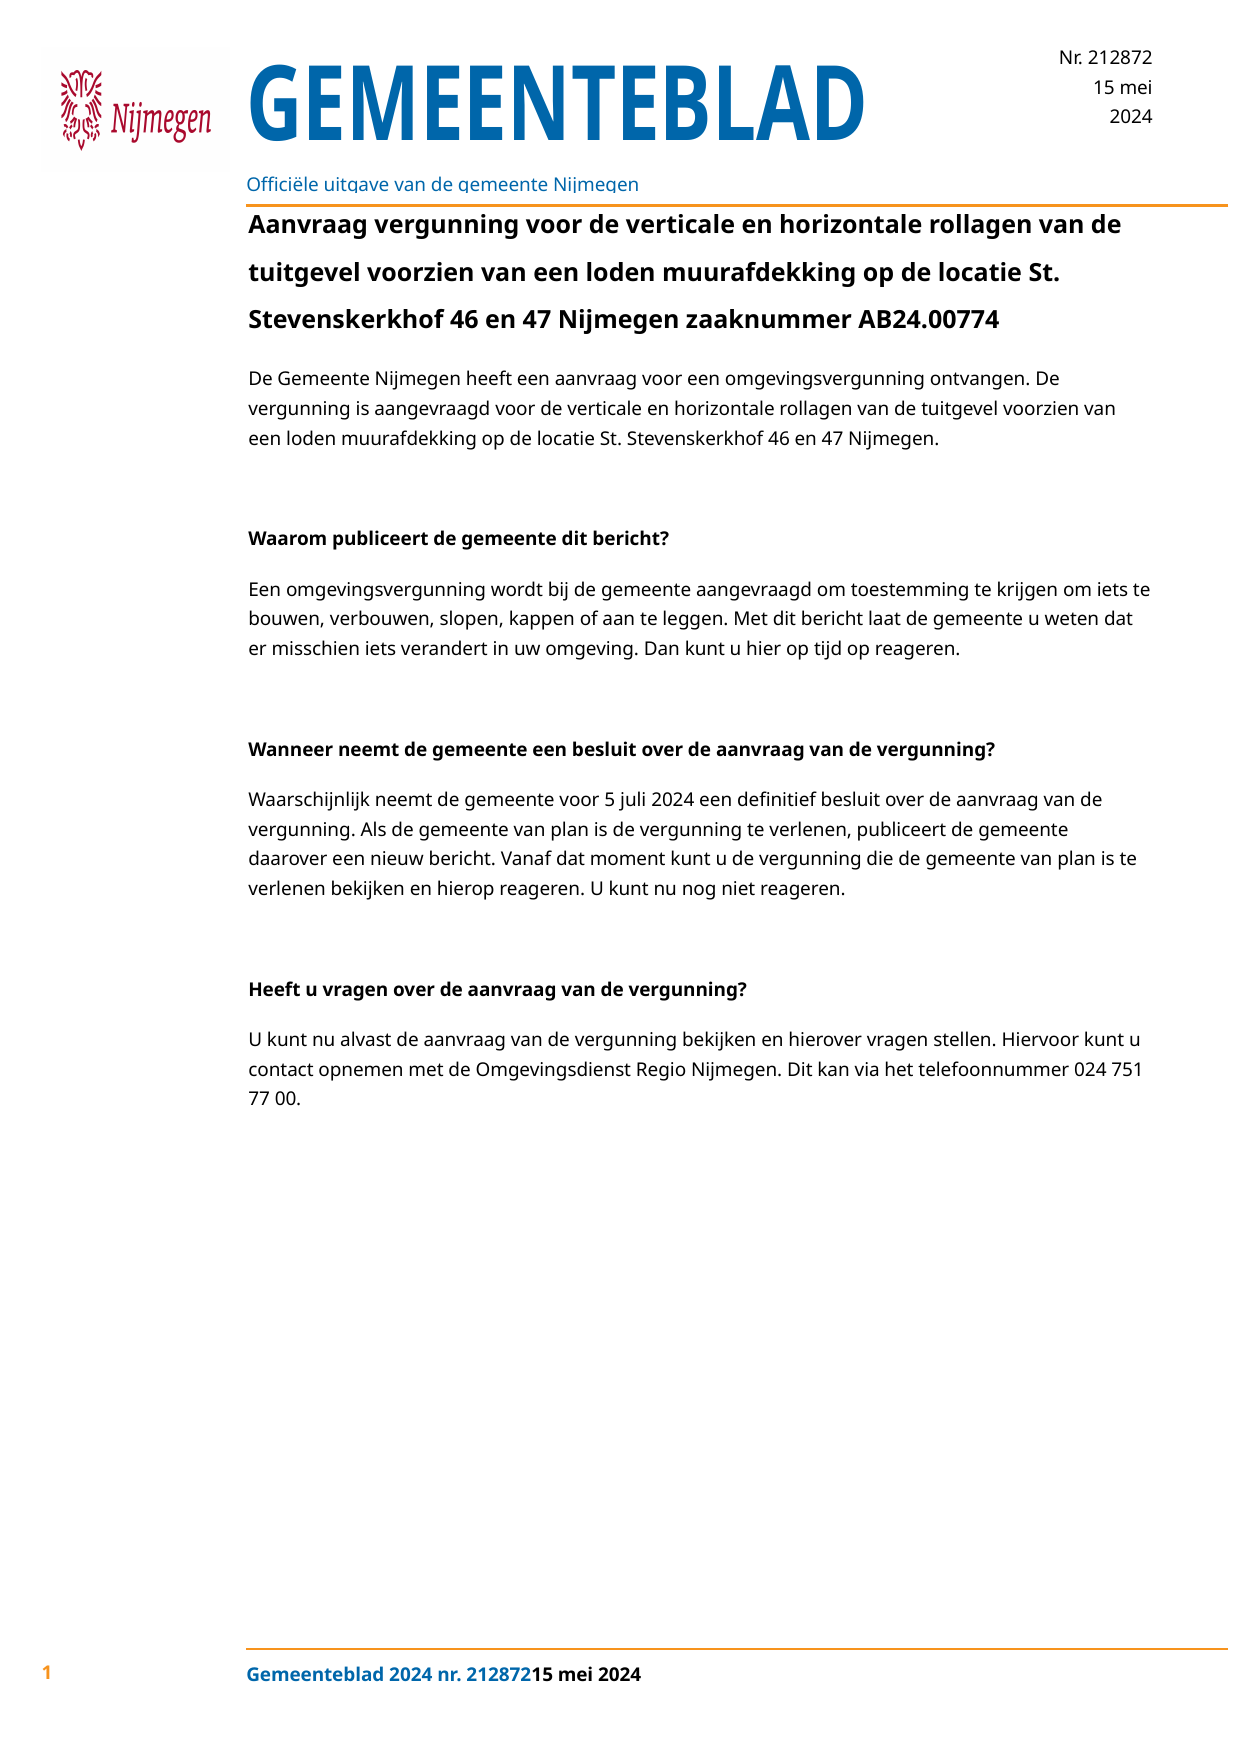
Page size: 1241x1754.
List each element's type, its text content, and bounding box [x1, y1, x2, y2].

text Aanvraag vergunning voor de verticale en horizontale rollagen van de tuitgevel voorzien van een loden muurafdekking op de locatie St. Stevenskerkhof 46 en 47 Nijmegen zaaknummer AB24.00774 [248, 207, 1152, 336]
text Waarschijnlijk neemt de gemeente voor 5 juli 2024 een definitief besluit over de aanvraag van de vergunning. Als de gemeente van plan is de vergunning te verlenen, publiceert de gemeente daarover een nieuw bericht. Vanaf dat moment kunt u de vergunning die de gemeente van plan is te verlenen bekijken en hierop reageren. U kunt nu nog niet reageren. [248, 786, 1152, 901]
picture [41, 47, 231, 172]
text Waarom publiceert de gemeente dit bericht? [248, 526, 1152, 551]
text U kunt nu alvast de aanvraag van de vergunning bekijken en hierover vragen stellen. Hiervoor kunt u contact opnemen met de Omgevingsdienst Regio Nijmegen. Dit kan via het telefoonnummer 024 751 77 00. [248, 1026, 1152, 1111]
text Heeft u vragen over de aanvraag van de vergunning? [248, 976, 1152, 1002]
text Een omgevingsvergunning wordt bij de gemeente aangevraagd om toestemming te krijgen om iets te bouwen, verbouwen, slopen, kappen of aan te leggen. Met dit bericht laat de gemeente u weten dat er misschien iets verandert in uw omgeving. Dan kunt u hier op tijd op reageren. [248, 576, 1152, 661]
text De Gemeente Nijmegen heeft een aanvraag voor een omgevingsvergunning ontvangen. De vergunning is aangevraagd voor de verticale en horizontale rollagen van de tuitgevel voorzien van een loden muurafdekking op de locatie St. Stevenskerkhof 46 en 47 Nijmegen. [248, 366, 1152, 450]
text Wanneer neemt de gemeente een besluit over de aanvraag van de vergunning? [248, 736, 1152, 762]
